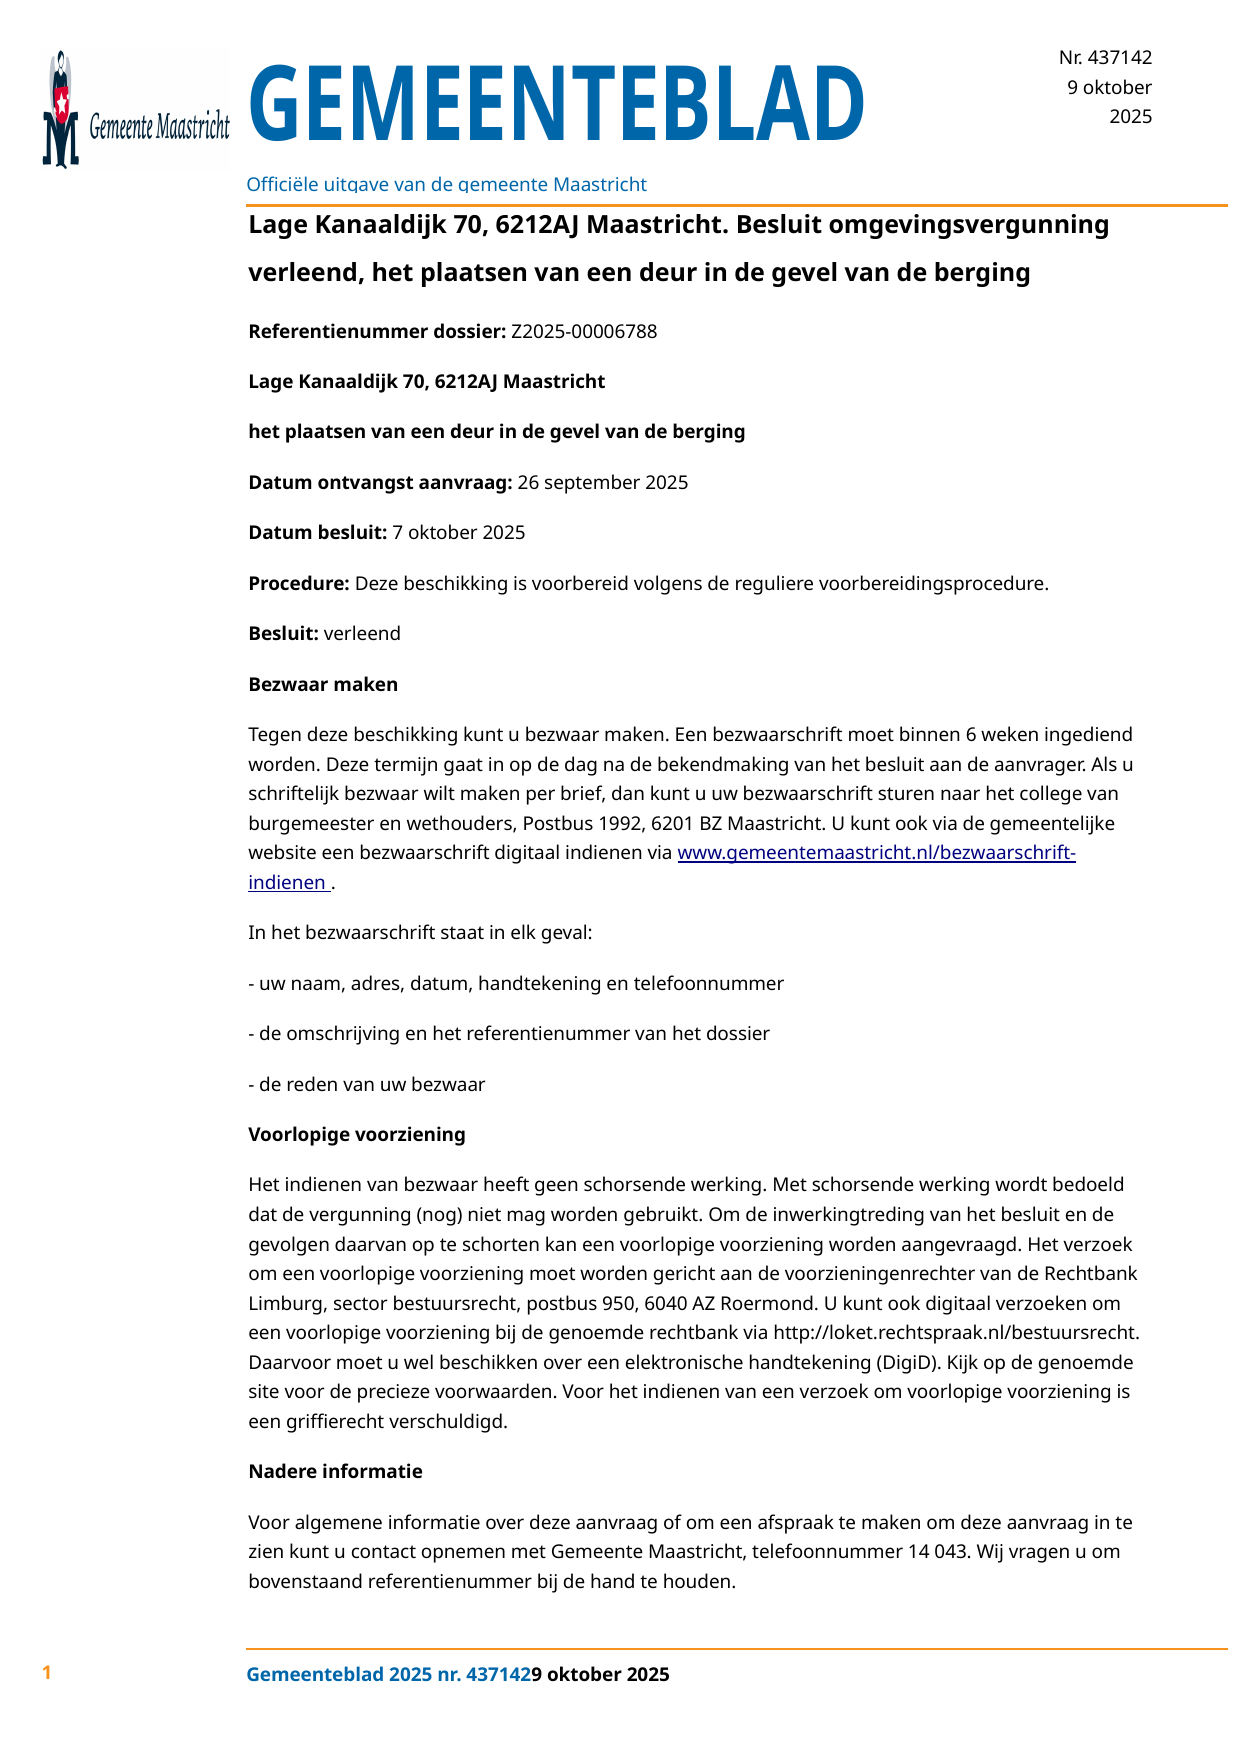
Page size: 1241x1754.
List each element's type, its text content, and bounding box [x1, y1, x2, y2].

text Voor algemene informatie over deze aanvraag of om een afspraak te maken om deze aanvraag in te zien kunt u contact opnemen met Gemeente Maastricht, telefoonnummer 14 043. Wij vragen u om bovenstaand referentienummer bij de hand te houden. [248, 1509, 1152, 1594]
picture [41, 47, 231, 172]
text - uw naam, adres, datum, handtekening en telefoonnummer [248, 970, 1152, 996]
text Datum besluit: 7 oktober 2025 [248, 519, 1152, 545]
text Voorlopige voorziening [248, 1121, 1152, 1147]
text - de reden van uw bezwaar [248, 1071, 1152, 1097]
text Lage Kanaaldijk 70, 6212AJ Maastricht [248, 368, 1152, 394]
text Bezwaar maken [248, 671, 1152, 697]
text Datum ontvangst aanvraag: 26 september 2025 [248, 469, 1152, 495]
text Lage Kanaaldijk 70, 6212AJ Maastricht. Besluit omgevingsvergunning verleend, het plaatsen van een deur in de gevel van de berging [248, 207, 1152, 288]
text Besluit: verleend [248, 620, 1152, 646]
text Tegen deze beschikking kunt u bezwaar maken. Een bezwaarschrift moet binnen 6 weken ingediend worden. Deze termijn gaat in op de dag na de bekendmaking van het besluit aan de aanvrager. Als u schriftelijk bezwaar wilt maken per brief, dan kunt u uw bezwaarschrift sturen naar het college van burgemeester en wethouders, Postbus 1992, 6201 BZ Maastricht. U kunt ook via de gemeentelijke website een bezwaarschrift digitaal indienen via www.gemeentemaastricht.nl/bezwaarschrift-indienen . [248, 721, 1152, 895]
text - de omschrijving en het referentienummer van het dossier [248, 1020, 1152, 1046]
text Procedure: Deze beschikking is voorbereid volgens de reguliere voorbereidingsprocedure. [248, 570, 1152, 596]
text In het bezwaarschrift staat in elk geval: [248, 919, 1152, 945]
text Nadere informatie [248, 1459, 1152, 1484]
text het plaatsen van een deur in de gevel van de berging [248, 419, 1152, 444]
text Referentienummer dossier: Z2025-00006788 [248, 318, 1152, 344]
text Het indienen van bezwaar heeft geen schorsende werking. Met schorsende werking wordt bedoeld dat de vergunning (nog) niet mag worden gebruikt. Om de inwerkingtreding van het besluit en de gevolgen daarvan op te schorten kan een voorlopige voorziening worden aangevraagd. Het verzoek om een voorlopige voorziening moet worden gericht aan de voorzieningenrechter van de Rechtbank Limburg, sector bestuursrecht, postbus 950, 6040 AZ Roermond. U kunt ook digitaal verzoeken om een voorlopige voorziening bij de genoemde rechtbank via http://loket.rechtspraak.nl/bestuursrecht. Daarvoor moet u wel beschikken over een elektronische handtekening (DigiD). Kijk op de genoemde site voor de precieze voorwaarden. Voor het indienen van een verzoek om voorlopige voorziening is een griffierecht verschuldigd. [248, 1172, 1152, 1434]
